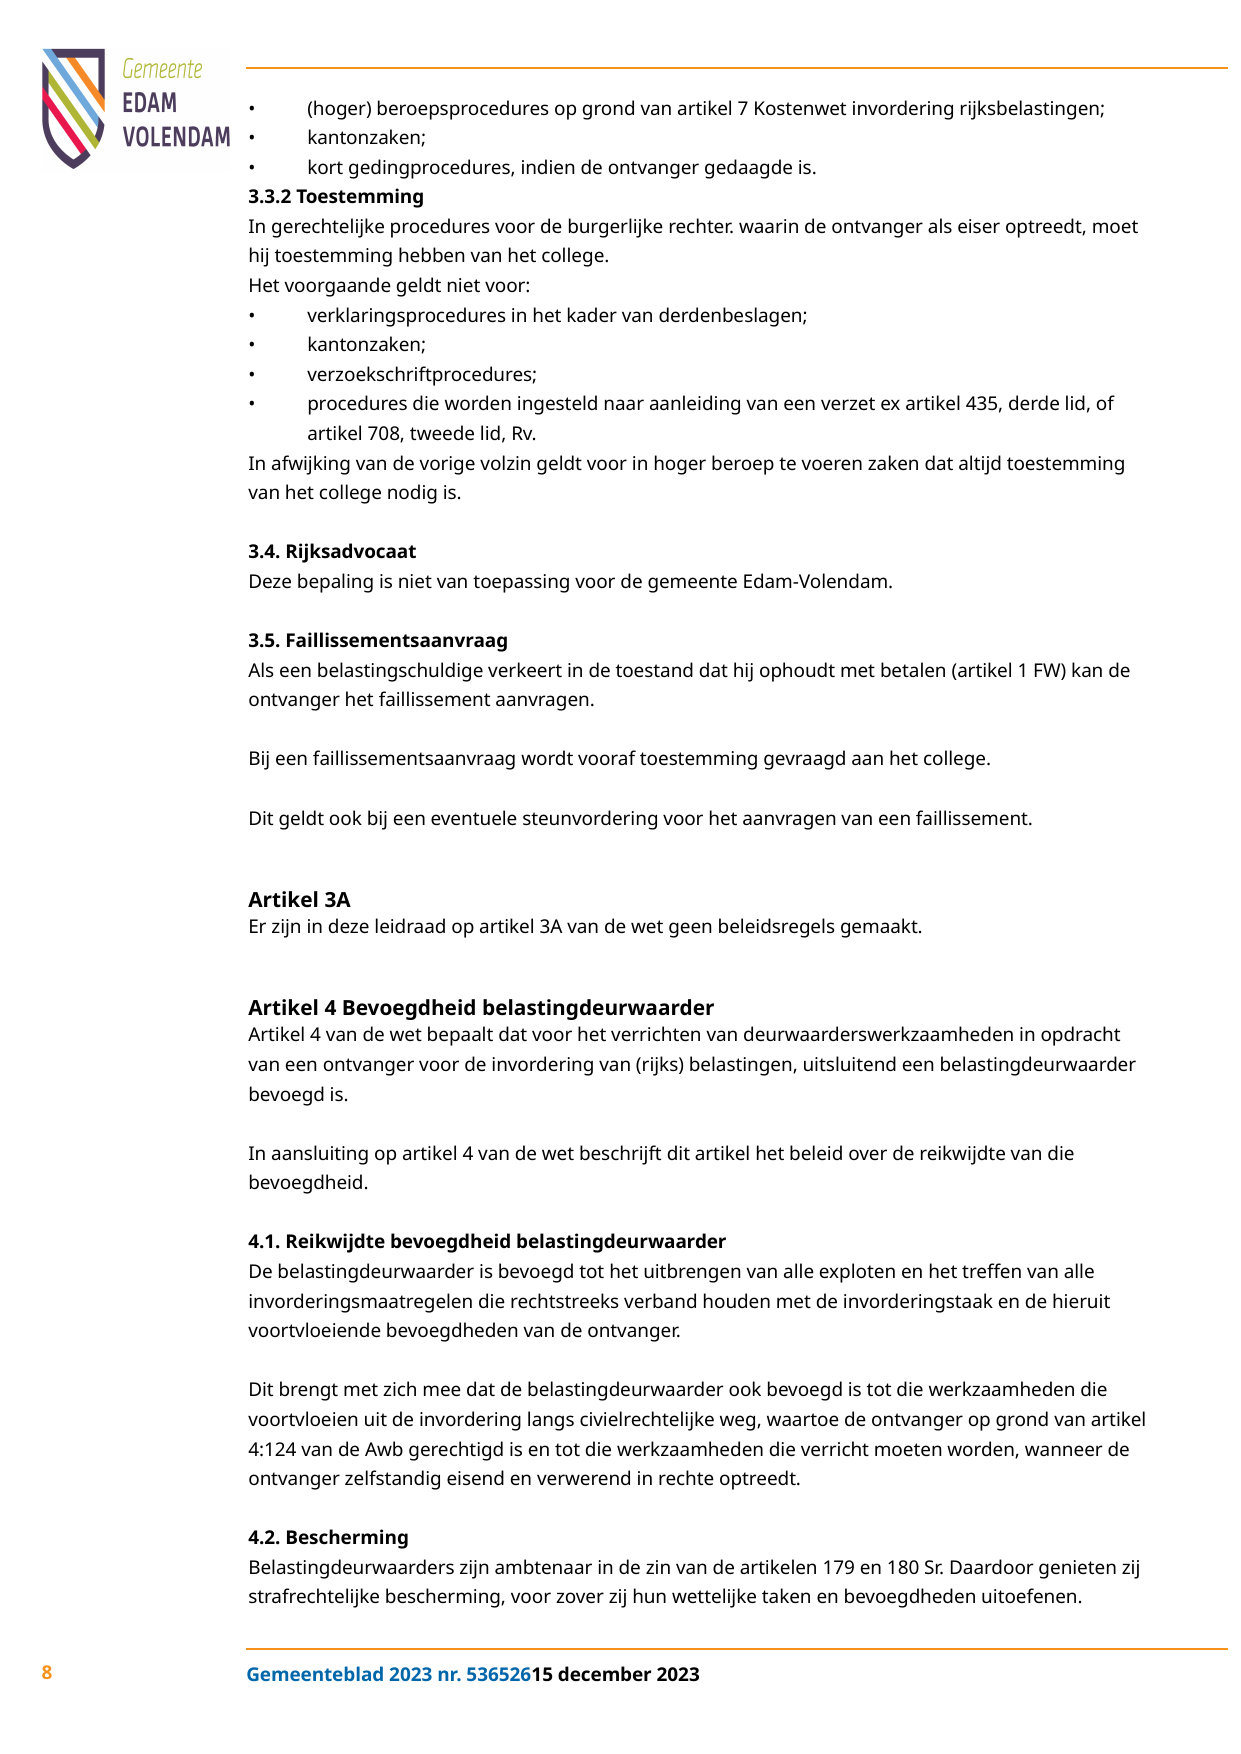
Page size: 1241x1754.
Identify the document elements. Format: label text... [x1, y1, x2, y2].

text 4.2. Bescherming [248, 1524, 1152, 1550]
list procedures die worden ingesteld naar aanleiding van een verzet ex artikel 435, derde lid, of artikel 708, tweede lid, Rv. [248, 391, 1152, 446]
text 4.1. Reikwijdte bevoegdheid belastingdeurwaarder [248, 1229, 1152, 1254]
text In aansluiting op artikel 4 van de wet beschrijft dit artikel het beleid over de reikwijdte van die bevoegdheid. [248, 1140, 1152, 1195]
list verzoekschriftprocedures; [248, 361, 1152, 387]
text De belastingdeurwaarder is bevoegd tot het uitbrengen van alle exploten en het treffen van alle invorderingsmaatregelen die rechtstreeks verband houden met de invorderingstaak en de hieruit voortvloeiende bevoegdheden van de ontvanger. [248, 1258, 1152, 1343]
list (hoger) beroepsprocedures op grond van artikel 7 Kostenwet invordering rijksbelastingen; [248, 95, 1152, 121]
text Als een belastingschuldige verkeert in de toestand dat hij ophoudt met betalen (artikel 1 FW) kan de ontvanger het faillissement aanvragen. [248, 657, 1152, 712]
list verklaringsprocedures in het kader van derdenbeslagen; [248, 302, 1152, 328]
list kantonzaken; [248, 331, 1152, 357]
text 3.3.2 Toestemming [248, 183, 1152, 209]
text In gerechtelijke procedures voor de burgerlijke rechter. waarin de ontvanger als eiser optreedt, moet hij toestemming hebben van het college. [248, 213, 1152, 268]
text Dit geldt ook bij een eventuele steunvordering voor het aanvragen van een faillissement. [248, 805, 1152, 831]
text Artikel 3A [248, 885, 1152, 913]
list kort gedingprocedures, indien de ontvanger gedaagde is. [248, 154, 1152, 180]
text Artikel 4 van de wet bepaalt dat voor het verrichten van deurwaarderswerkzaamheden in opdracht van een ontvanger voor de invordering van (rijks) belastingen, uitsluitend een belastingdeurwaarder bevoegd is. [248, 1022, 1152, 1107]
text In afwijking van de vorige volzin geldt voor in hoger beroep te voeren zaken dat altijd toestemming van het college nodig is. [248, 450, 1152, 505]
text 3.4. Rijksadvocaat [248, 538, 1152, 564]
text Deze bepaling is niet van toepassing voor de gemeente Edam-Volendam. [248, 568, 1152, 594]
text Er zijn in deze leidraad op artikel 3A van de wet geen beleidsregels gemaakt. [248, 913, 1152, 939]
text Bij een faillissementsaanvraag wordt vooraf toestemming gevraagd aan het college. [248, 746, 1152, 771]
text 3.5. Faillissementsaanvraag [248, 627, 1152, 653]
picture [41, 47, 231, 172]
text Dit brengt met zich mee dat de belastingdeurwaarder ook bevoegd is tot die werkzaamheden die voortvloeien uit de invordering langs civielrechtelijke weg, waartoe de ontvanger op grond van artikel 4:124 van de Awb gerechtigd is en tot die werkzaamheden die verricht moeten worden, wanneer de ontvanger zelfstandig eisend en verwerend in rechte optreedt. [248, 1377, 1152, 1491]
text Het voorgaande geldt niet voor: [248, 272, 1152, 298]
text Artikel 4 Bevoegdheid belastingdeurwaarder [248, 993, 1152, 1022]
text Belastingdeurwaarders zijn ambtenaar in de zin van de artikelen 179 en 180 Sr. Daardoor genieten zij strafrechtelijke bescherming, voor zover zij hun wettelijke taken en bevoegdheden uitoefenen. [248, 1554, 1152, 1609]
list kantonzaken; [248, 124, 1152, 150]
